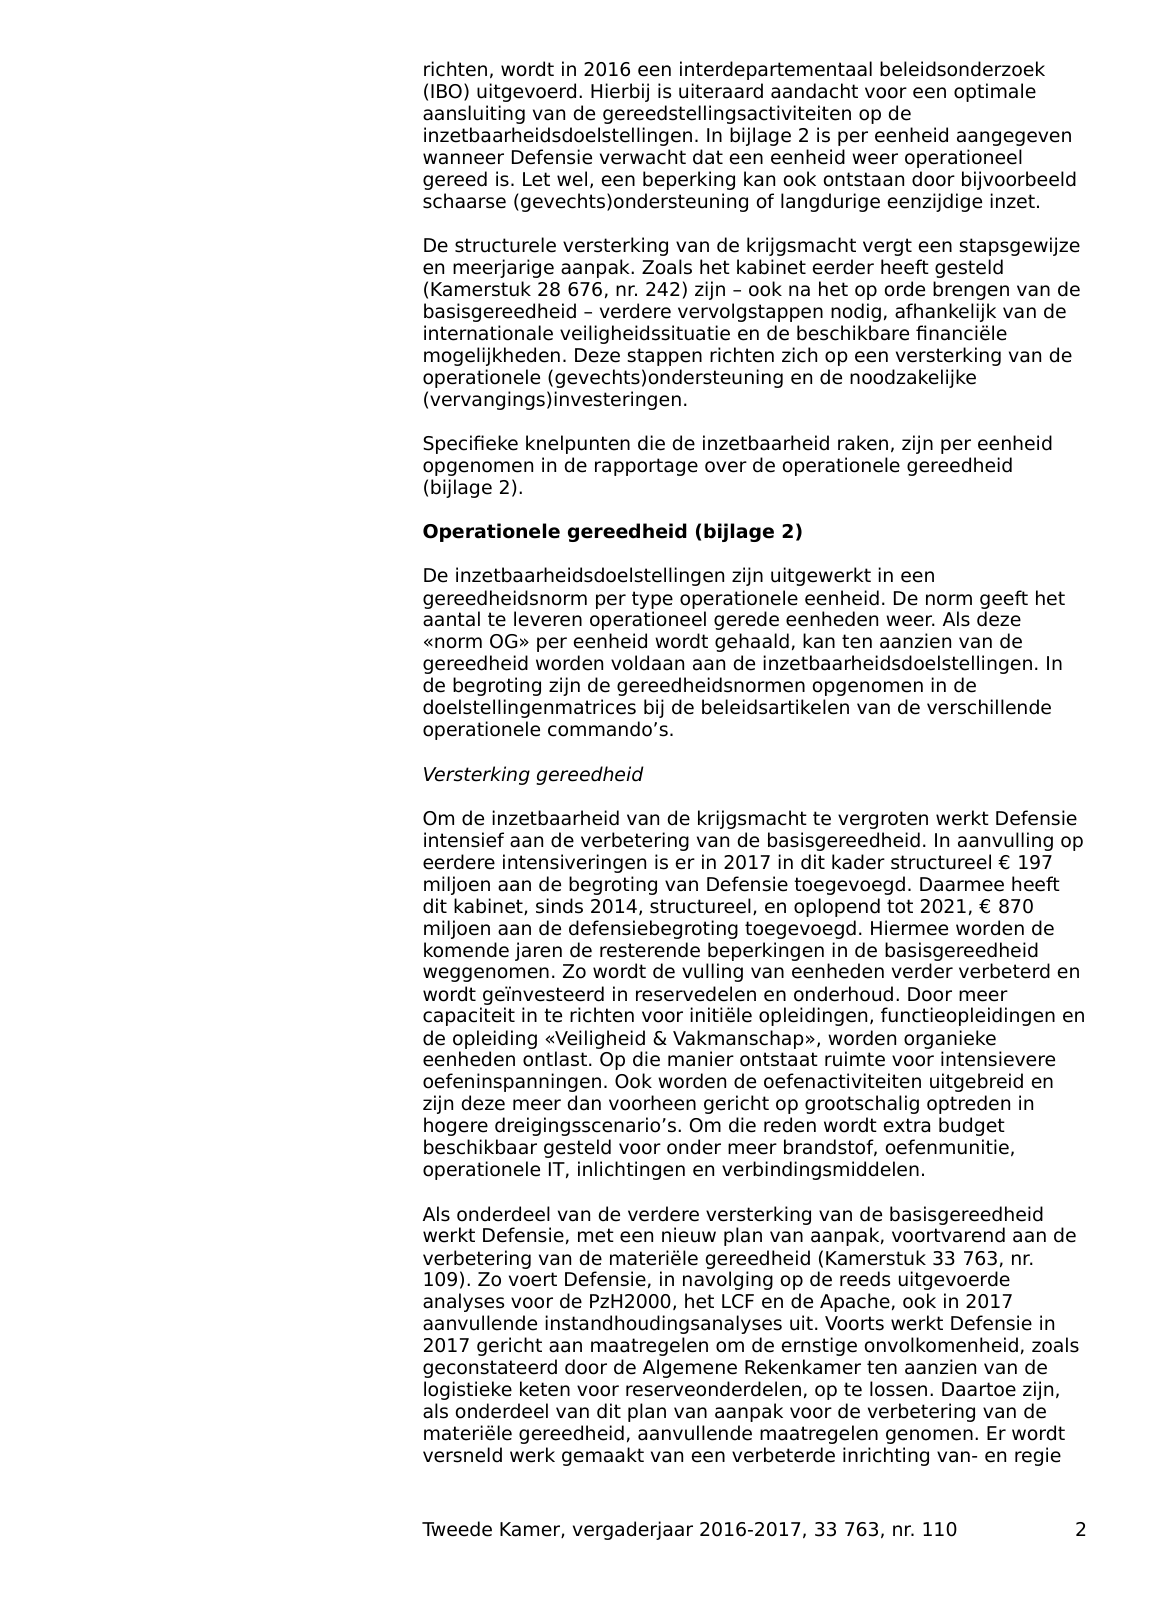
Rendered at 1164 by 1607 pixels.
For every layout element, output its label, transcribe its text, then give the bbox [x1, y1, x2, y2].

subtitle Operationele gereedheid (bijlage 2) [422, 521, 1087, 543]
text Als onderdeel van de verdere versterking van de basisgereedheid werkt Defensie, met een nieuw plan van aanpak, voortvarend aan de verbetering van de materiële gereedheid (Kamerstuk 33 763, nr. 109). Zo voert Defensie, in navolging op de reeds uitgevoerde analyses voor de PzH2000, het LCF en de Apache, ook in 2017 aanvullende instandhoudingsanalyses uit. Voorts werkt Defensie in 2017 gericht aan maatregelen om de ernstige onvolkomenheid, zoals geconstateerd door de Algemene Rekenkamer ten aanzien van de logistieke keten voor reserveonderdelen, op te lossen. Daartoe zijn, als onderdeel van dit plan van aanpak voor de verbetering van de materiële gereedheid, aanvullende maatregelen genomen. Er wordt versneld werk gemaakt van een verbeterde inrichting van- en regie [422, 1203, 1087, 1467]
text Om de inzetbaarheid van de krijgsmacht te vergroten werkt Defensie intensief aan de verbetering van de basisgereedheid. In aanvulling op eerdere intensiveringen is er in 2017 in dit kader structureel € 197 miljoen aan de begroting van Defensie toegevoegd. Daarmee heeft dit kabinet, sinds 2014, structureel, en oplopend tot 2021, € 870 miljoen aan de defensiebegroting toegevoegd. Hiermee worden de komende jaren de resterende beperkingen in de basisgereedheid weggenomen. Zo wordt de vulling van eenheden verder verbeterd en wordt geïnvesteerd in reservedelen en onderhoud. Door meer capaciteit in te richten voor initiële opleidingen, functieopleidingen en de opleiding «Veiligheid & Vakmanschap», worden organieke eenheden ontlast. Op die manier ontstaat ruimte voor intensievere oefeninspanningen. Ook worden de oefenactiviteiten uitgebreid en zijn deze meer dan voorheen gericht op grootschalig optreden in hogere dreigingsscenario’s. Om die reden wordt extra budget beschikbaar gesteld voor onder meer brandstof, oefenmunitie, operationele IT, inlichtingen en verbindingsmiddelen. [422, 808, 1087, 1181]
text richten, wordt in 2016 een interdepartementaal beleidsonderzoek (IBO) uitgevoerd. Hierbij is uiteraard aandacht voor een optimale aansluiting van de gereedstellingsactiviteiten op de inzetbaarheidsdoelstellingen. In bijlage 2 is per eenheid aangegeven wanneer Defensie verwacht dat een eenheid weer operationeel gereed is. Let wel, een beperking kan ook ontstaan door bijvoorbeeld schaarse (gevechts)ondersteuning of langdurige eenzijdige inzet. [422, 59, 1087, 213]
subtitle Versterking gereedheid [422, 763, 1087, 785]
text Specifieke knelpunten die de inzetbaarheid raken, zijn per eenheid opgenomen in de rapportage over de operationele gereedheid (bijlage 2). [422, 433, 1087, 499]
text De structurele versterking van de krijgsmacht vergt een stapsgewijze en meerjarige aanpak. Zoals het kabinet eerder heeft gesteld (Kamerstuk 28 676, nr. 242) zijn – ook na het op orde brengen van de basisgereedheid – verdere vervolgstappen nodig, afhankelijk van de internationale veiligheidssituatie en de beschikbare financiële mogelijkheden. Deze stappen richten zich op een versterking van de operationele (gevechts)ondersteuning en de noodzakelijke (vervangings)investeringen. [422, 235, 1087, 411]
text De inzetbaarheidsdoelstellingen zijn uitgewerkt in een gereedheidsnorm per type operationele eenheid. De norm geeft het aantal te leveren operationeel gerede eenheden weer. Als deze «norm OG» per eenheid wordt gehaald, kan ten aanzien van de gereedheid worden voldaan aan de inzetbaarheidsdoelstellingen. In de begroting zijn de gereedheidsnormen opgenomen in de doelstellingenmatrices bij de beleidsartikelen van de verschillende operationele commando’s. [422, 565, 1087, 741]
